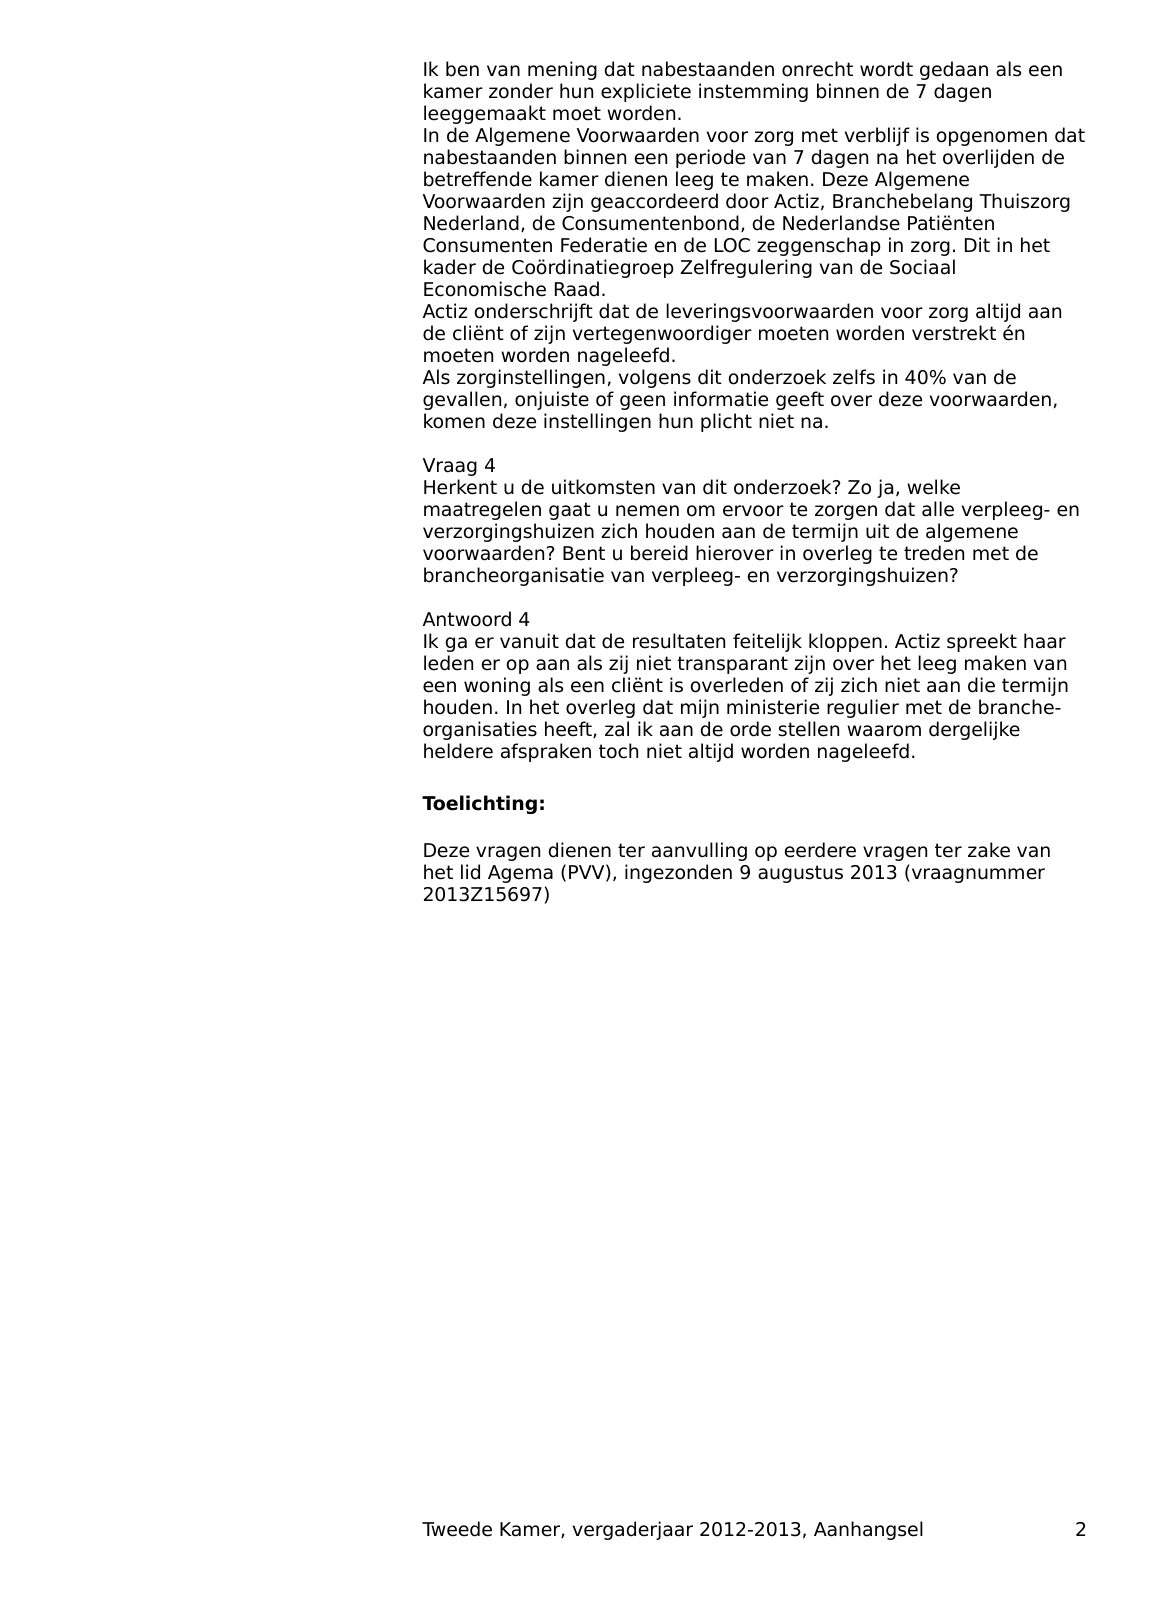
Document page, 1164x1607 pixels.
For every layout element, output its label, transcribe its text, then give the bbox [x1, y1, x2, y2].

text Deze vragen dienen ter aanvulling op eerdere vragen ter zake van het lid Agema (PVV), ingezonden 9 augustus 2013 (vraagnummer 2013Z15697) [422, 840, 1087, 906]
text Ik ga er vanuit dat de resultaten feitelijk kloppen. Actiz spreekt haar leden er op aan als zij niet transparant zijn over het leeg maken van een woning als een cliënt is overleden of zij zich niet aan die termijn houden. In het overleg dat mijn ministerie regulier met de branche-organisaties heeft, zal ik aan de orde stellen waarom dergelijke heldere afspraken toch niet altijd worden nageleefd. [422, 631, 1087, 763]
text Vraag 4 [422, 455, 1087, 477]
text Actiz onderschrijft dat de leveringsvoorwaarden voor zorg altijd aan de cliënt of zijn vertegenwoordiger moeten worden verstrekt én moeten worden nageleefd. [422, 301, 1087, 367]
text Ik ben van mening dat nabestaanden onrecht wordt gedaan als een kamer zonder hun expliciete instemming binnen de 7 dagen leeggemaakt moet worden. [422, 59, 1087, 125]
subtitle Toelichting: [422, 793, 1087, 815]
text Herkent u de uitkomsten van dit onderzoek? Zo ja, welke maatregelen gaat u nemen om ervoor te zorgen dat alle verpleeg- en verzorgingshuizen zich houden aan de termijn uit de algemene voorwaarden? Bent u bereid hierover in overleg te treden met de brancheorganisatie van verpleeg- en verzorgingshuizen? [422, 477, 1087, 587]
text Als zorginstellingen, volgens dit onderzoek zelfs in 40% van de gevallen, onjuiste of geen informatie geeft over deze voorwaarden, komen deze instellingen hun plicht niet na. [422, 367, 1087, 433]
text In de Algemene Voorwaarden voor zorg met verblijf is opgenomen dat nabestaanden binnen een periode van 7 dagen na het overlijden de betreffende kamer dienen leeg te maken. Deze Algemene Voorwaarden zijn geaccordeerd door Actiz, Branchebelang Thuiszorg Nederland, de Consumentenbond, de Nederlandse Patiënten Consumenten Federatie en de LOC zeggenschap in zorg. Dit in het kader de Coördinatiegroep Zelfregulering van de Sociaal Economische Raad. [422, 125, 1087, 301]
text Antwoord 4 [422, 609, 1087, 631]
